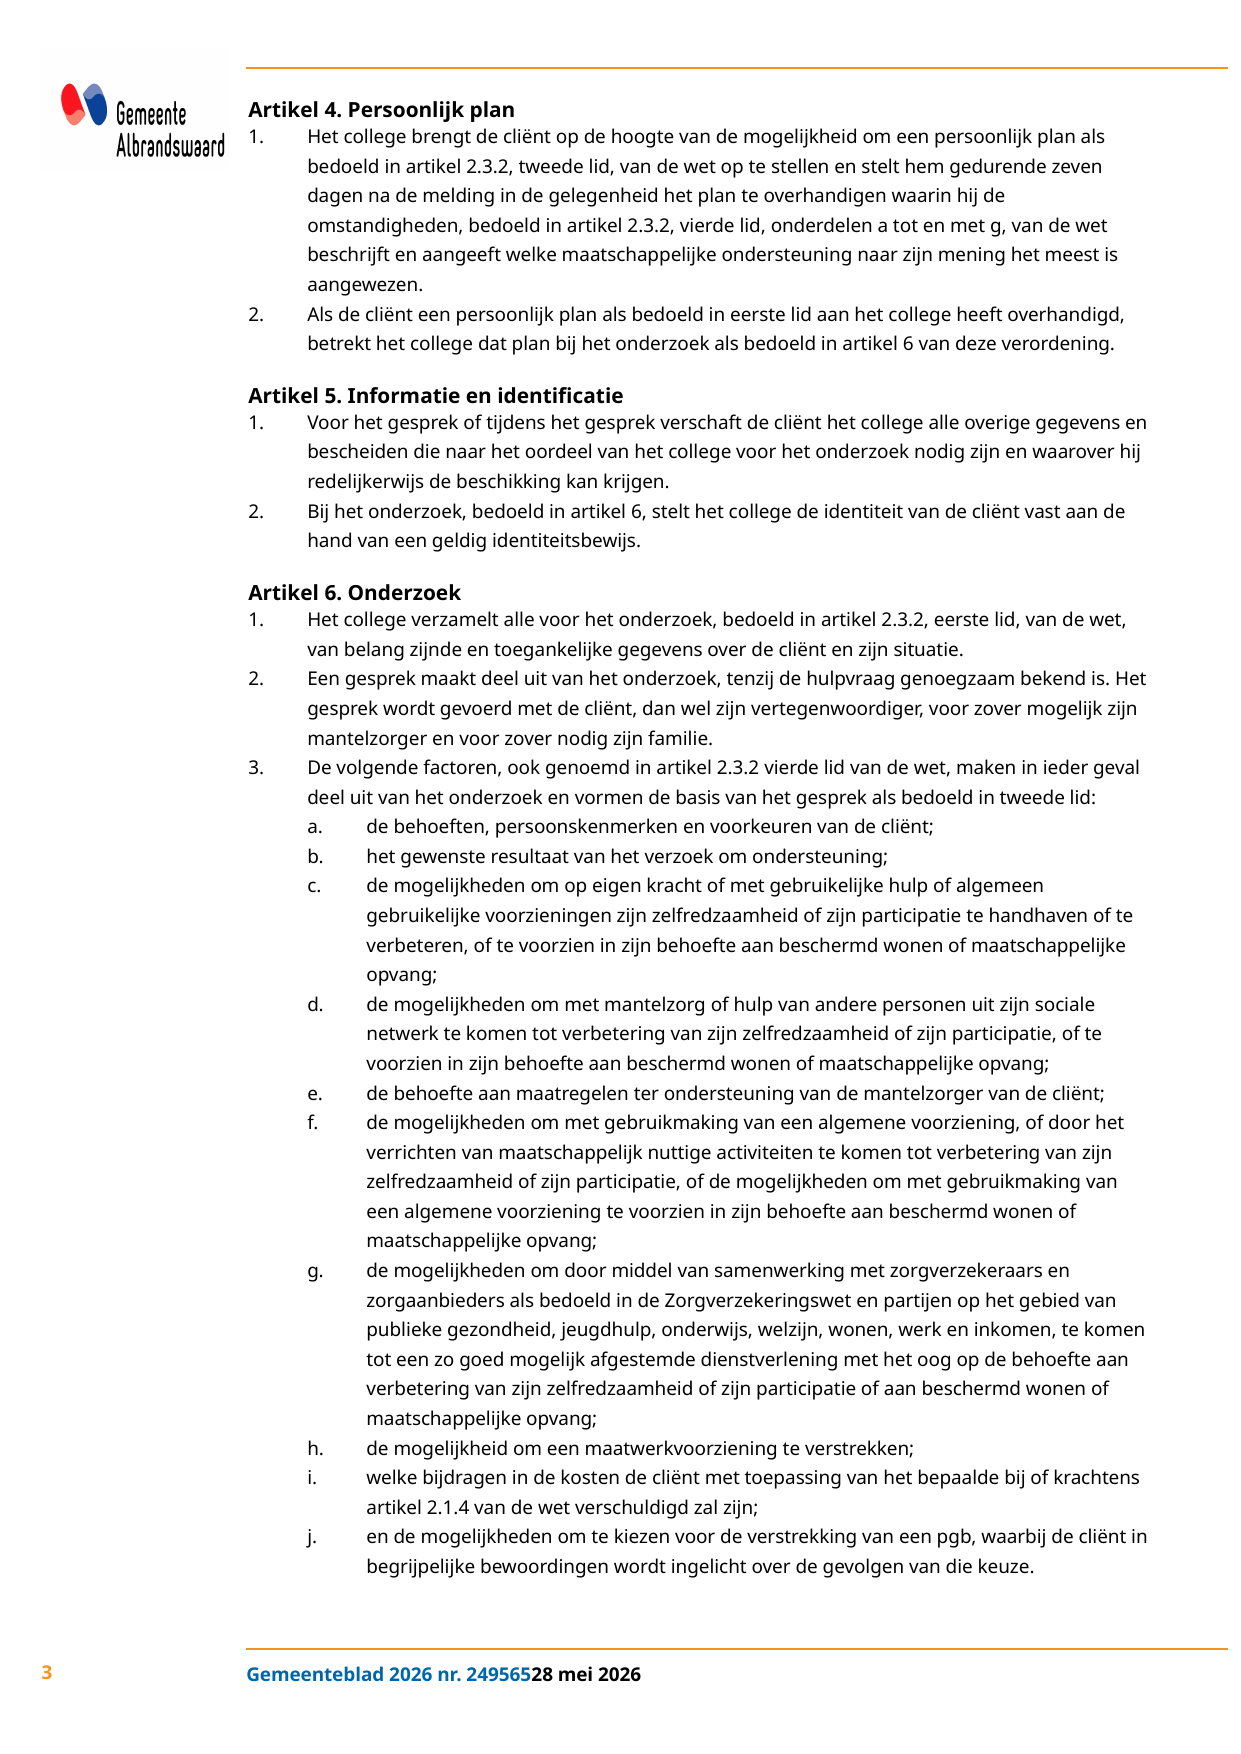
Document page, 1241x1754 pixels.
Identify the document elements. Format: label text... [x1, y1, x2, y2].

list en de mogelijkheden om te kiezen voor de verstrekking van een pgb, waarbij de cliënt in begrijpelijke bewoordingen wordt ingelicht over de gevolgen van die keuze. [307, 1523, 1152, 1579]
text Artikel 5. Informatie en identificatie [248, 381, 1152, 409]
list de behoefte aan maatregelen ter ondersteuning van de mantelzorger van de cliënt; [307, 1080, 1152, 1105]
list Het college brengt de cliënt op de hoogte van de mogelijkheid om een persoonlijk plan als bedoeld in artikel 2.3.2, tweede lid, van de wet op te stellen en stelt hem gedurende zeven dagen na de melding in de gelegenheid het plan te overhandigen waarin hij de omstandigheden, bedoeld in artikel 2.3.2, vierde lid, onderdelen a tot en met g, van de wet beschrijft en aangeeft welke maatschappelijke ondersteuning naar zijn mening het meest is aangewezen. [248, 123, 1152, 297]
list de mogelijkheden om op eigen kracht of met gebruikelijke hulp of algemeen gebruikelijke voorzieningen zijn zelfredzaamheid of zijn participatie te handhaven of te verbeteren, of te voorzien in zijn behoefte aan beschermd wonen of maatschappelijke opvang; [307, 873, 1152, 987]
text Artikel 6. Onderzoek [248, 578, 1152, 606]
list de mogelijkheden om door middel van samenwerking met zorgverzekeraars en zorgaanbieders als bedoeld in de Zorgverzekeringswet en partijen op het gebied van publieke gezondheid, jeugdhulp, onderwijs, welzijn, wonen, werk en inkomen, te komen tot een zo goed mogelijk afgestemde dienstverlening met het oog op de behoefte aan verbetering van zijn zelfredzaamheid of zijn participatie of aan beschermd wonen of maatschappelijke opvang; [307, 1257, 1152, 1431]
picture [41, 47, 231, 172]
list De volgende factoren, ook genoemd in artikel 2.3.2 vierde lid van de wet, maken in ieder geval deel uit van het onderzoek en vormen de basis van het gesprek als bedoeld in tweede lid: [248, 754, 1152, 809]
list de mogelijkheid om een maatwerkvoorziening te verstrekken; [307, 1435, 1152, 1460]
text Artikel 4. Persoonlijk plan [248, 95, 1152, 123]
list de behoeften, persoonskenmerken en voorkeuren van de cliënt; [307, 813, 1152, 839]
list Het college verzamelt alle voor het onderzoek, bedoeld in artikel 2.3.2, eerste lid, van de wet, van belang zijnde en toegankelijke gegevens over de cliënt en zijn situatie. [248, 606, 1152, 662]
list de mogelijkheden om met mantelzorg of hulp van andere personen uit zijn sociale netwerk te komen tot verbetering van zijn zelfredzaamheid of zijn participatie, of te voorzien in zijn behoefte aan beschermd wonen of maatschappelijke opvang; [307, 991, 1152, 1076]
list de mogelijkheden om met gebruikmaking van een algemene voorziening, of door het verrichten van maatschappelijk nuttige activiteiten te komen tot verbetering van zijn zelfredzaamheid of zijn participatie, of de mogelijkheden om met gebruikmaking van een algemene voorziening te voorzien in zijn behoefte aan beschermd wonen of maatschappelijke opvang; [307, 1109, 1152, 1253]
list Bij het onderzoek, bedoeld in artikel 6, stelt het college de identiteit van de cliënt vast aan de hand van een geldig identiteitsbewijs. [248, 498, 1152, 553]
list Een gesprek maakt deel uit van het onderzoek, tenzij de hulpvraag genoegzaam bekend is. Het gesprek wordt gevoerd met de cliënt, dan wel zijn vertegenwoordiger, voor zover mogelijk zijn mantelzorger en voor zover nodig zijn familie. [248, 666, 1152, 750]
list welke bijdragen in de kosten de cliënt met toepassing van het bepaalde bij of krachtens artikel 2.1.4 van de wet verschuldigd zal zijn; [307, 1464, 1152, 1519]
list Als de cliënt een persoonlijk plan als bedoeld in eerste lid aan het college heeft overhandigd, betrekt het college dat plan bij het onderzoek als bedoeld in artikel 6 van deze verordening. [248, 301, 1152, 356]
list Voor het gesprek of tijdens het gesprek verschaft de cliënt het college alle overige gegevens en bescheiden die naar het oordeel van het college voor het onderzoek nodig zijn en waarover hij redelijkerwijs de beschikking kan krijgen. [248, 409, 1152, 494]
list het gewenste resultaat van het verzoek om ondersteuning; [307, 843, 1152, 869]
